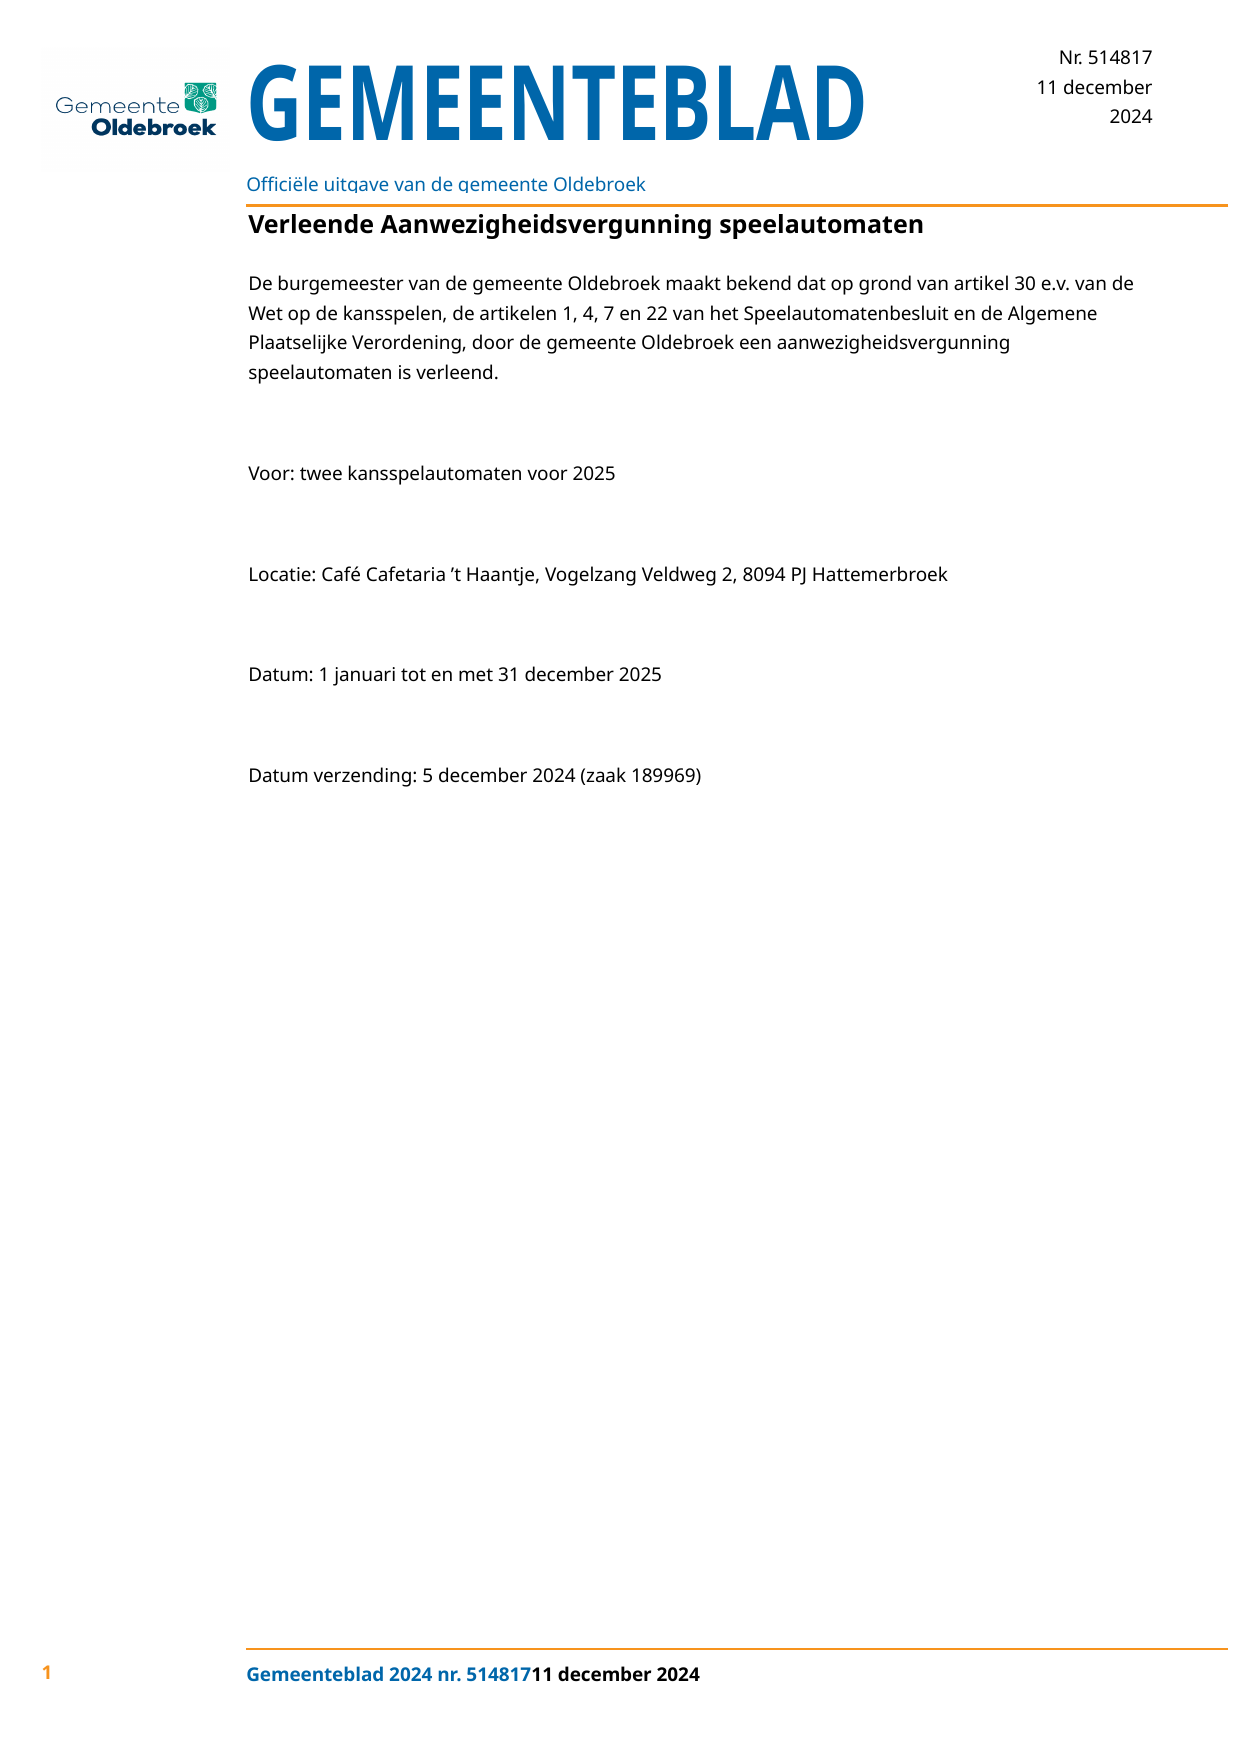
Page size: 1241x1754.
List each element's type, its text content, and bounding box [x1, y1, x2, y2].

text Locatie: Café Cafetaria ’t Haantje, Vogelzang Veldweg 2, 8094 PJ Hattemerbroek [248, 561, 1152, 586]
text Verleende Aanwezigheidsvergunning speelautomaten [248, 207, 1152, 241]
text Datum: 1 januari tot en met 31 december 2025 [248, 662, 1152, 687]
text Voor: twee kansspelautomaten voor 2025 [248, 460, 1152, 486]
text Datum verzending: 5 december 2024 (zaak 189969) [248, 762, 1152, 788]
picture [41, 47, 231, 172]
text De burgemeester van de gemeente Oldebroek maakt bekend dat op grond van artikel 30 e.v. van de Wet op de kansspelen, de artikelen 1, 4, 7 en 22 van het Speelautomatenbesluit en de Algemene Plaatselijke Verordening, door de gemeente Oldebroek een aanwezigheidsvergunning speelautomaten is verleend. [248, 270, 1152, 385]
